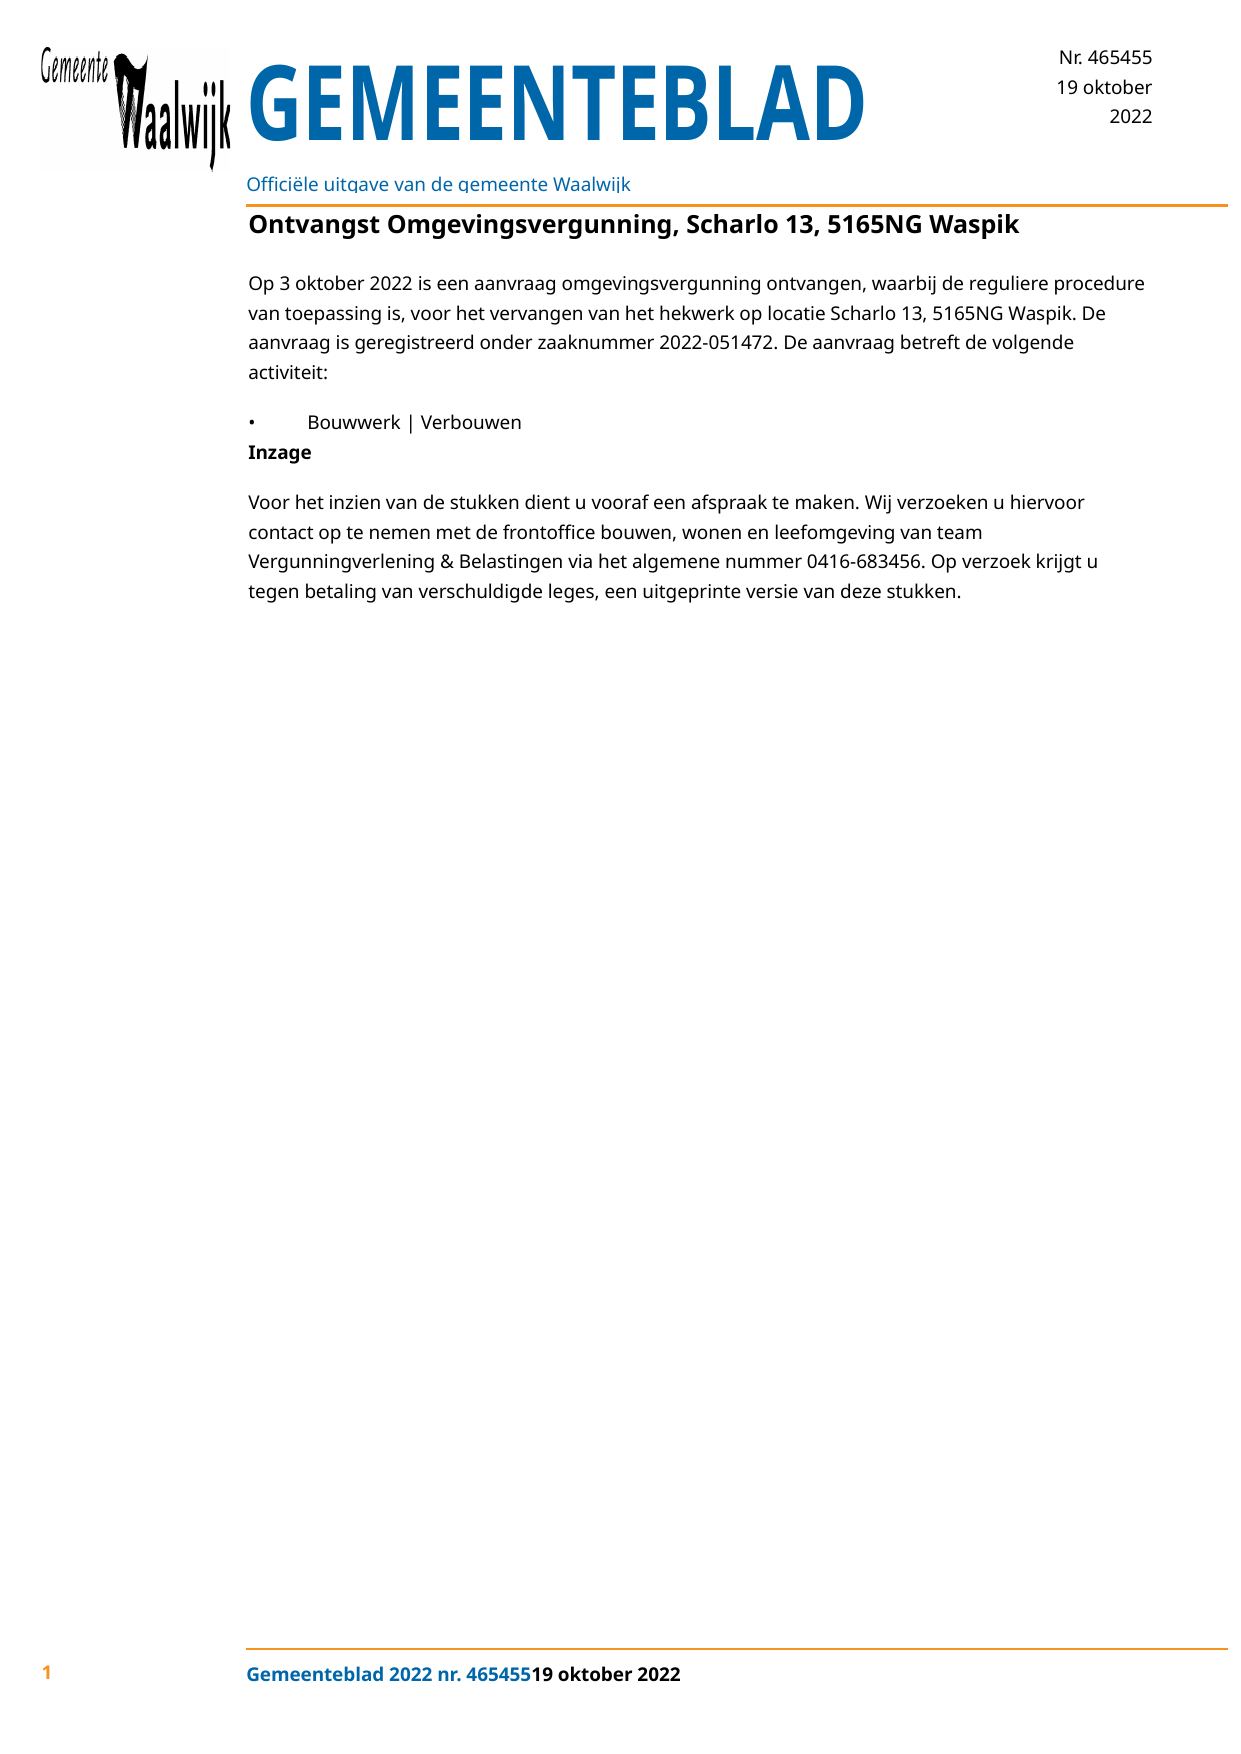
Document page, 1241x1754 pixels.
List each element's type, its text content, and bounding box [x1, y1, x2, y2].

text Ontvangst Omgevingsvergunning, Scharlo 13, 5165NG Waspik [248, 207, 1152, 241]
text Voor het inzien van de stukken dient u vooraf een afspraak te maken. Wij verzoeken u hiervoor contact op te nemen met de frontoffice bouwen, wonen en leefomgeving van team Vergunningverlening & Belastingen via het algemene nummer 0416-683456. Op verzoek krijgt u tegen betaling van verschuldigde leges, een uitgeprinte versie van deze stukken. [248, 489, 1152, 604]
list Bouwwerk | Verbouwen [248, 409, 1152, 435]
picture [41, 47, 231, 172]
text Inzage [248, 439, 1152, 465]
text Op 3 oktober 2022 is een aanvraag omgevingsvergunning ontvangen, waarbij de reguliere procedure van toepassing is, voor het vervangen van het hekwerk op locatie Scharlo 13, 5165NG Waspik. De aanvraag is geregistreerd onder zaaknummer 2022-051472. De aanvraag betreft de volgende activiteit: [248, 270, 1152, 385]
